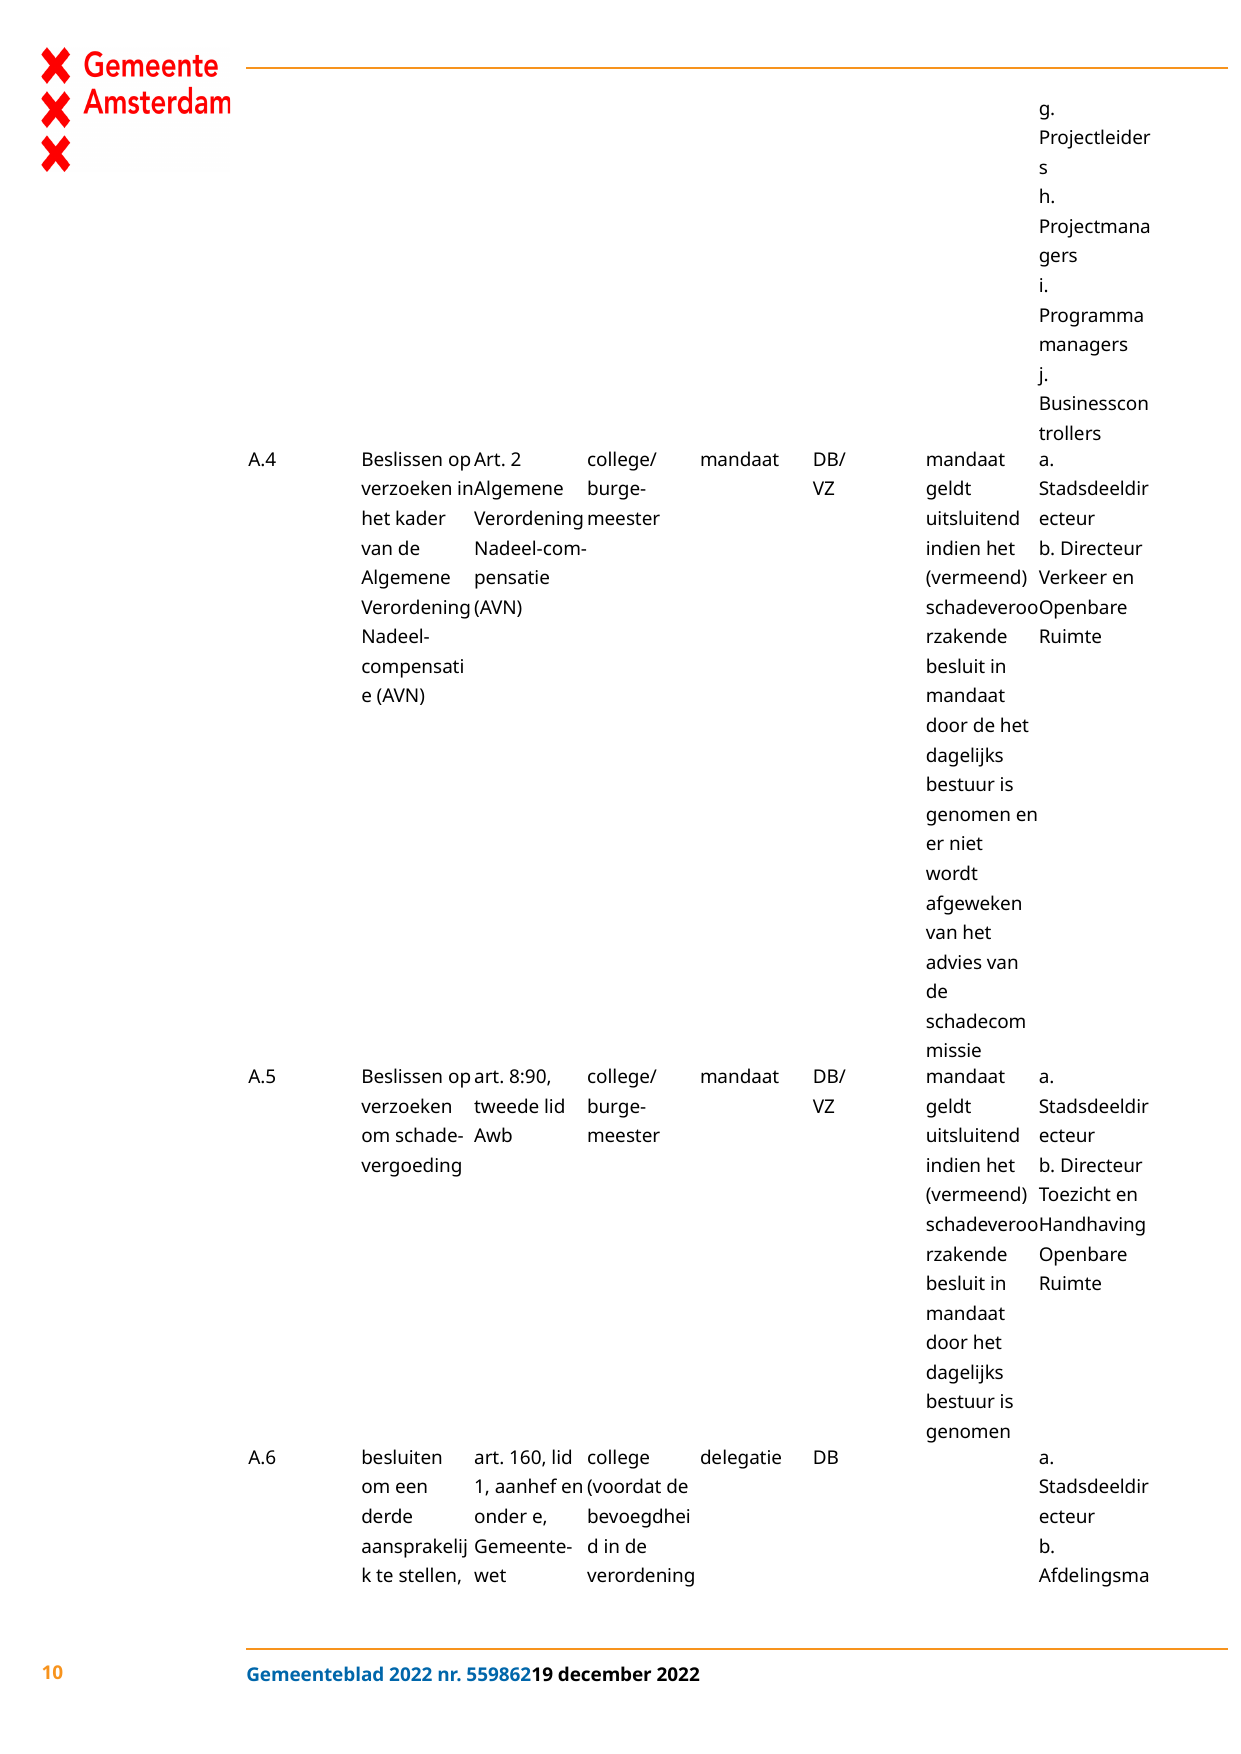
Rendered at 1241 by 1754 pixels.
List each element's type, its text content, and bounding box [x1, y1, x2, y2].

table_cell [587, 95, 700, 446]
table_cell [926, 95, 1038, 446]
table_cell [813, 95, 926, 446]
table_cell [700, 95, 813, 446]
table_cell art. 8:90, tweede lid Awb [474, 1063, 587, 1444]
table_cell Art. 2 Algemene Verordening Nadeel-com-pensatie (AVN) [474, 446, 587, 1063]
table_cell [474, 95, 587, 446]
table_cell DB/ VZ [813, 446, 926, 1063]
table_cell DB/ VZ [813, 1063, 926, 1444]
table_cell g. Projectleiders h. Projectmanagers i. Programmamanagers j. Businesscontrollers [1039, 95, 1152, 446]
table_cell college (voordat de bevoegdheid in de verordening [587, 1444, 700, 1588]
table_cell [361, 95, 474, 446]
table_cell Beslissen op verzoeken in het kader van de Algemene Verordening Nadeel-compensatie (AVN) [361, 446, 474, 1063]
table_cell [926, 1444, 1038, 1588]
table_cell mandaat [700, 1063, 813, 1444]
table_cell a. Stadsdeeldirecteur b. Directeur Verkeer en Openbare Ruimte [1039, 446, 1152, 1063]
table_cell delegatie [700, 1444, 813, 1588]
table_cell a. Stadsdeeldirecteur b. Directeur Toezicht en Handhaving Openbare Ruimte [1039, 1063, 1152, 1444]
table_cell A.6 [248, 1444, 361, 1588]
picture [41, 47, 231, 172]
table_cell [248, 95, 361, 446]
table_cell college/ burge-meester [587, 1063, 700, 1444]
table_cell mandaat geldt uitsluitend indien het (vermeend) schadeveroorzakende besluit in mandaat door het dagelijks bestuur is genomen [926, 1063, 1038, 1444]
table_cell mandaat geldt uitsluitend indien het (vermeend) schadeveroorzakende besluit in mandaat door de het dagelijks bestuur is genomen en er niet wordt afgeweken van het advies van de schadecommissie [926, 446, 1038, 1063]
table_cell A.4 [248, 446, 361, 1063]
table_cell besluiten om een derde aansprakelijk te stellen, [361, 1444, 474, 1588]
table_cell college/ burge-meester [587, 446, 700, 1063]
table_cell mandaat [700, 446, 813, 1063]
table_cell a. Stadsdeeldirecteur b. Afdelingsma [1039, 1444, 1152, 1588]
table_cell A.5 [248, 1063, 361, 1444]
table_cell DB [813, 1444, 926, 1588]
table_cell Beslissen op verzoeken om schade-vergoeding [361, 1063, 474, 1444]
table_cell art. 160, lid 1, aanhef en onder e, Gemeente-wet [474, 1444, 587, 1588]
